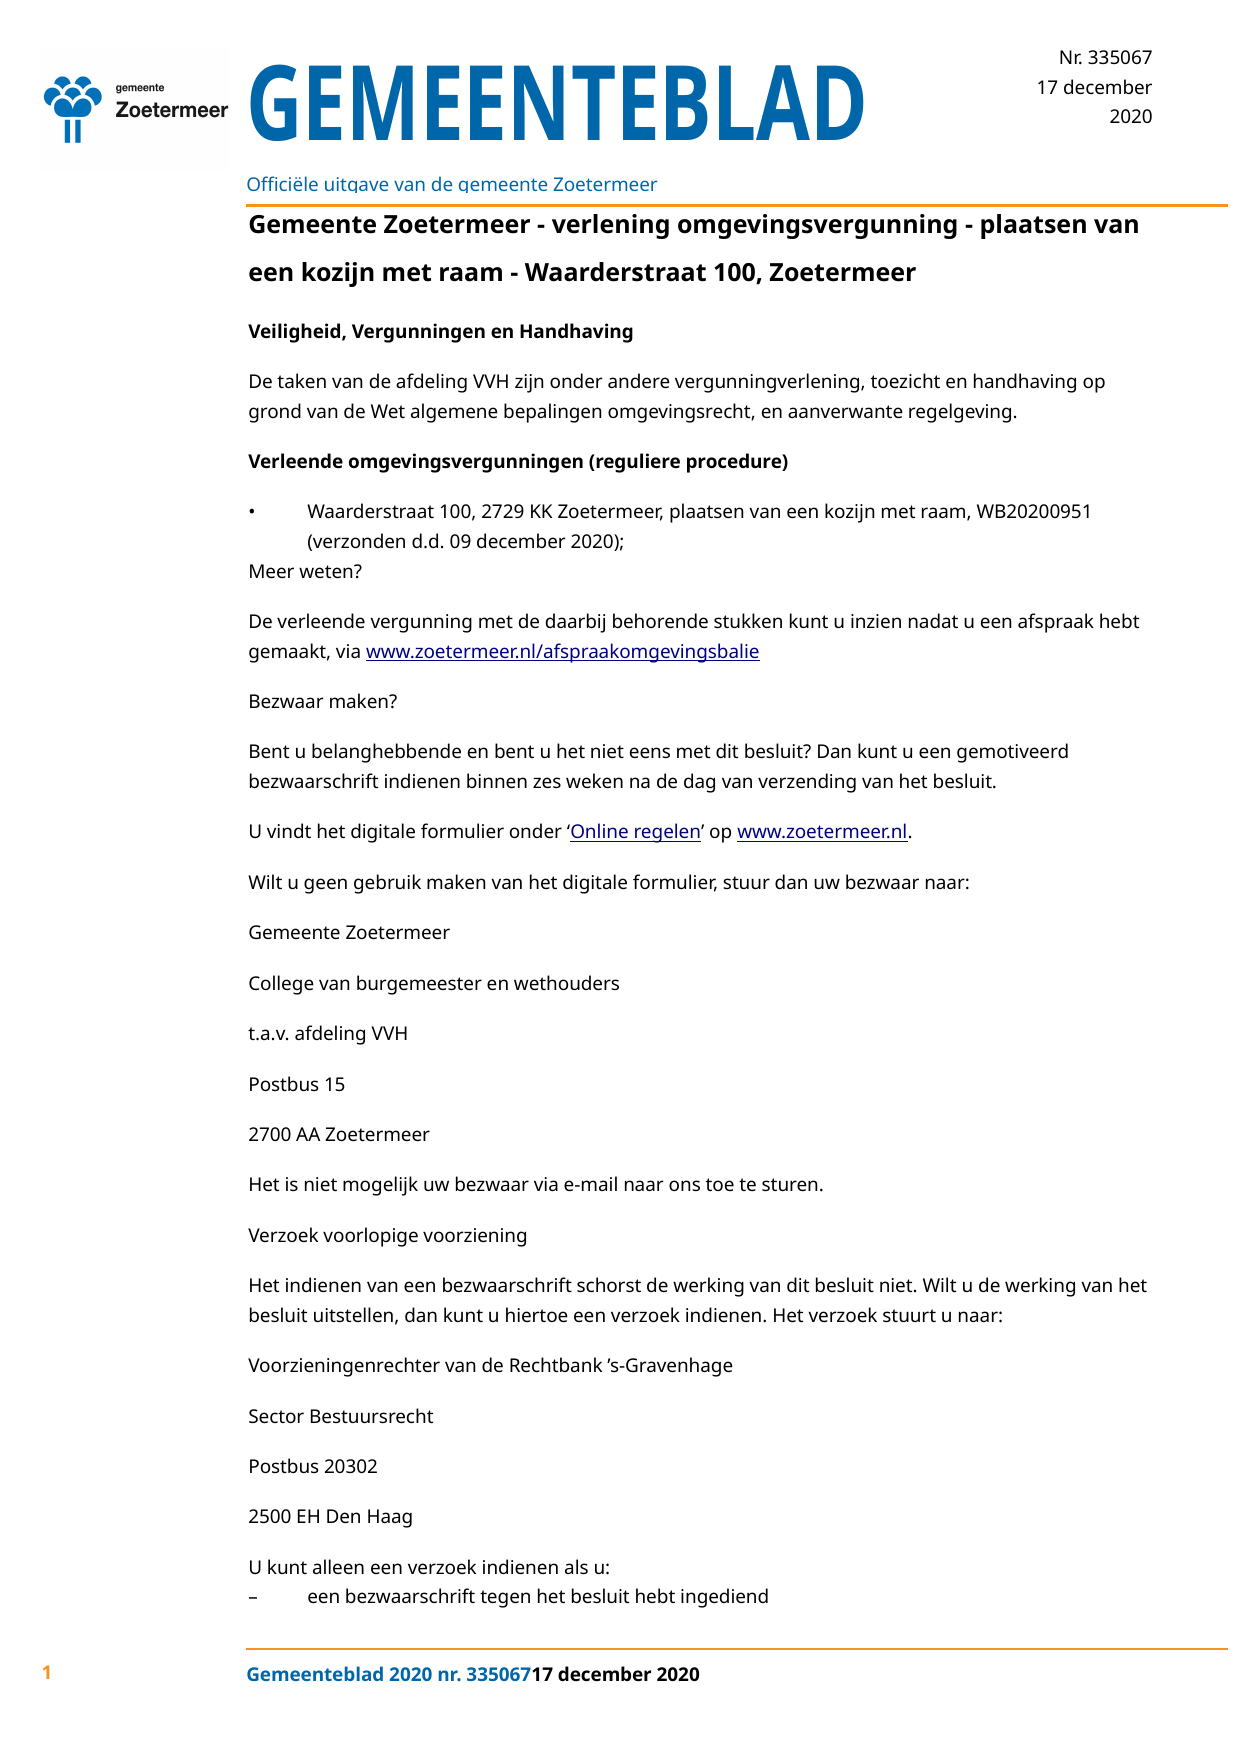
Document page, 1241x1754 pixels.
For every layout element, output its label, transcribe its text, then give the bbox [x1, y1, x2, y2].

text Gemeente Zoetermeer [248, 919, 1152, 945]
text Het is niet mogelijk uw bezwaar via e-mail naar ons toe te sturen. [248, 1172, 1152, 1197]
text 2700 AA Zoetermeer [248, 1121, 1152, 1147]
text De taken van de afdeling VVH zijn onder andere vergunningverlening, toezicht en handhaving op grond van de Wet algemene bepalingen omgevingsrecht, en aanverwante regelgeving. [248, 368, 1152, 424]
text U vindt het digitale formulier onder ‘Online regelen’ op www.zoetermeer.nl. [248, 819, 1152, 844]
text Verzoek voorlopige voorziening [248, 1222, 1152, 1248]
text Het indienen van een bezwaarschrift schorst de werking van dit besluit niet. Wilt u de werking van het besluit uitstellen, dan kunt u hiertoe een verzoek indienen. Het verzoek stuurt u naar: [248, 1272, 1152, 1328]
picture [41, 47, 231, 172]
text De verleende vergunning met de daarbij behorende stukken kunt u inzien nadat u een afspraak hebt gemaakt, via www.zoetermeer.nl/afspraakomgevingsbalie [248, 608, 1152, 664]
text Verleende omgevingsvergunningen (reguliere procedure) [248, 448, 1152, 474]
text Bezwaar maken? [248, 688, 1152, 714]
text Postbus 20302 [248, 1453, 1152, 1479]
text College van burgemeester en wethouders [248, 970, 1152, 996]
text Voorzieningenrechter van de Rechtbank ’s-Gravenhage [248, 1352, 1152, 1378]
text Veiligheid, Vergunningen en Handhaving [248, 318, 1152, 344]
list een bezwaarschrift tegen het besluit hebt ingediend [248, 1584, 1152, 1609]
text U kunt alleen een verzoek indienen als u: [248, 1554, 1152, 1580]
text Sector Bestuursrecht [248, 1403, 1152, 1429]
text 2500 EH Den Haag [248, 1504, 1152, 1529]
text Gemeente Zoetermeer - verlening omgevingsvergunning - plaatsen van een kozijn met raam - Waarderstraat 100, Zoetermeer [248, 207, 1152, 288]
text t.a.v. afdeling VVH [248, 1020, 1152, 1046]
list Waarderstraat 100, 2729 KK Zoetermeer, plaatsen van een kozijn met raam, WB20200951 (verzonden d.d. 09 december 2020); [248, 499, 1152, 554]
text Meer weten? [248, 558, 1152, 584]
text Postbus 15 [248, 1071, 1152, 1097]
text Bent u belanghebbende en bent u het niet eens met dit besluit? Dan kunt u een gemotiveerd bezwaarschrift indienen binnen zes weken na de dag van verzending van het besluit. [248, 739, 1152, 794]
text Wilt u geen gebruik maken van het digitale formulier, stuur dan uw bezwaar naar: [248, 869, 1152, 895]
